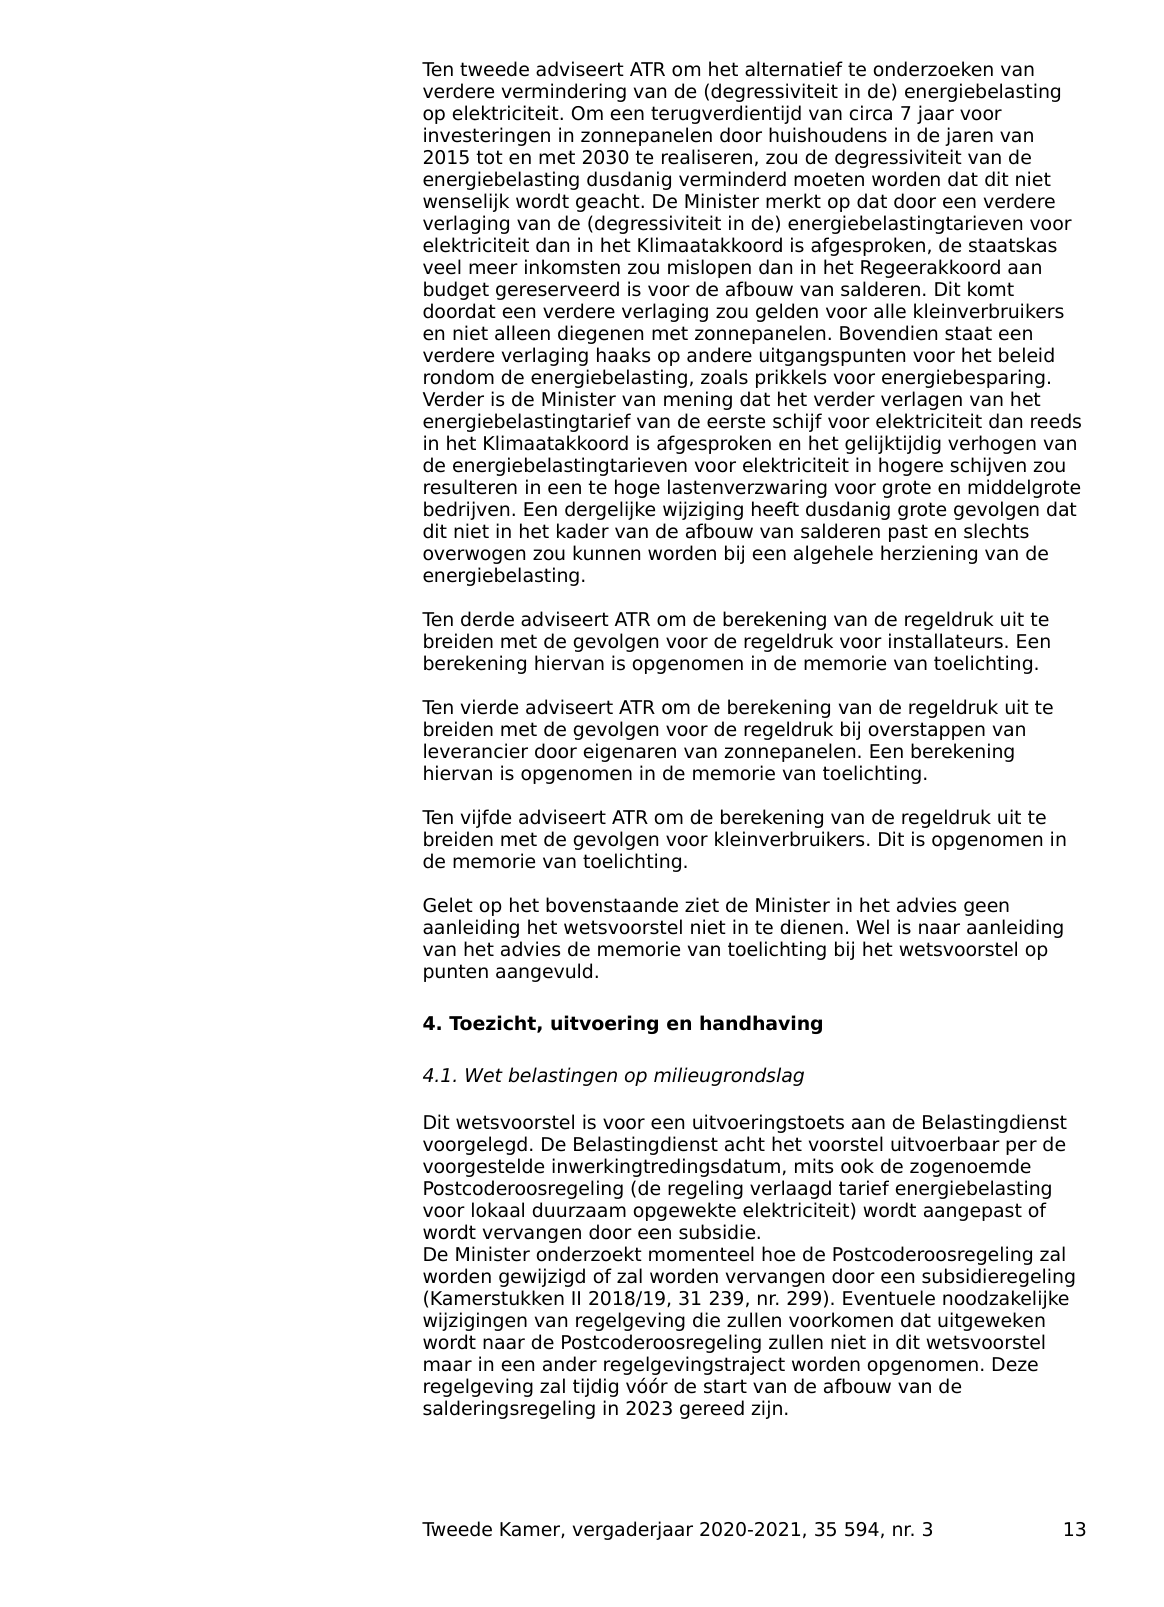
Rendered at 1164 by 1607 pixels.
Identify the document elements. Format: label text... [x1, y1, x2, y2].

text Ten vijfde adviseert ATR om de berekening van de regeldruk uit te breiden met de gevolgen voor kleinverbruikers. Dit is opgenomen in de memorie van toelichting. [422, 807, 1087, 873]
text Ten vierde adviseert ATR om de berekening van de regeldruk uit te breiden met de gevolgen voor de regeldruk bij overstappen van leverancier door eigenaren van zonnepanelen. Een berekening hiervan is opgenomen in de memorie van toelichting. [422, 697, 1087, 785]
text De Minister onderzoekt momenteel hoe de Postcoderoosregeling zal worden gewijzigd of zal worden vervangen door een subsidieregeling (Kamerstukken II 2018/19, 31 239, nr. 299). Eventuele noodzakelijke wijzigingen van regelgeving die zullen voorkomen dat uitgeweken wordt naar de Postcoderoosregeling zullen niet in dit wetsvoorstel maar in een ander regelgevingstraject worden opgenomen. Deze regelgeving zal tijdig vóór de start van de afbouw van de salderingsregeling in 2023 gereed zijn. [422, 1244, 1087, 1420]
subtitle 4. Toezicht, uitvoering en handhaving [422, 1013, 1087, 1035]
text Ten tweede adviseert ATR om het alternatief te onderzoeken van verdere vermindering van de (degressiviteit in de) energiebelasting op elektriciteit. Om een terugverdientijd van circa 7 jaar voor investeringen in zonnepanelen door huishoudens in de jaren van 2015 tot en met 2030 te realiseren, zou de degressiviteit van de energiebelasting dusdanig verminderd moeten worden dat dit niet wenselijk wordt geacht. De Minister merkt op dat door een verdere verlaging van de (degressiviteit in de) energiebelastingtarieven voor elektriciteit dan in het Klimaatakkoord is afgesproken, de staatskas veel meer inkomsten zou mislopen dan in het Regeerakkoord aan budget gereserveerd is voor de afbouw van salderen. Dit komt doordat een verdere verlaging zou gelden voor alle kleinverbruikers en niet alleen diegenen met zonnepanelen. Bovendien staat een verdere verlaging haaks op andere uitgangspunten voor het beleid rondom de energiebelasting, zoals prikkels voor energiebesparing. Verder is de Minister van mening dat het verder verlagen van het energiebelastingtarief van de eerste schijf voor elektriciteit dan reeds in het Klimaatakkoord is afgesproken en het gelijktijdig verhogen van de energiebelastingtarieven voor elektriciteit in hogere schijven zou resulteren in een te hoge lastenverzwaring voor grote en middelgrote bedrijven. Een dergelijke wijziging heeft dusdanig grote gevolgen dat dit niet in het kader van de afbouw van salderen past en slechts overwogen zou kunnen worden bij een algehele herziening van de energiebelasting. [422, 59, 1087, 587]
text Ten derde adviseert ATR om de berekening van de regeldruk uit te breiden met de gevolgen voor de regeldruk voor installateurs. Een berekening hiervan is opgenomen in de memorie van toelichting. [422, 609, 1087, 675]
text Gelet op het bovenstaande ziet de Minister in het advies geen aanleiding het wetsvoorstel niet in te dienen. Wel is naar aanleiding van het advies de memorie van toelichting bij het wetsvoorstel op punten aangevuld. [422, 895, 1087, 983]
subtitle 4.1. Wet belastingen op milieugrondslag [422, 1065, 1087, 1087]
text Dit wetsvoorstel is voor een uitvoeringstoets aan de Belastingdienst voorgelegd. De Belastingdienst acht het voorstel uitvoerbaar per de voorgestelde inwerkingtredingsdatum, mits ook de zogenoemde Postcoderoosregeling (de regeling verlaagd tarief energiebelasting voor lokaal duurzaam opgewekte elektriciteit) wordt aangepast of wordt vervangen door een subsidie. [422, 1112, 1087, 1244]
